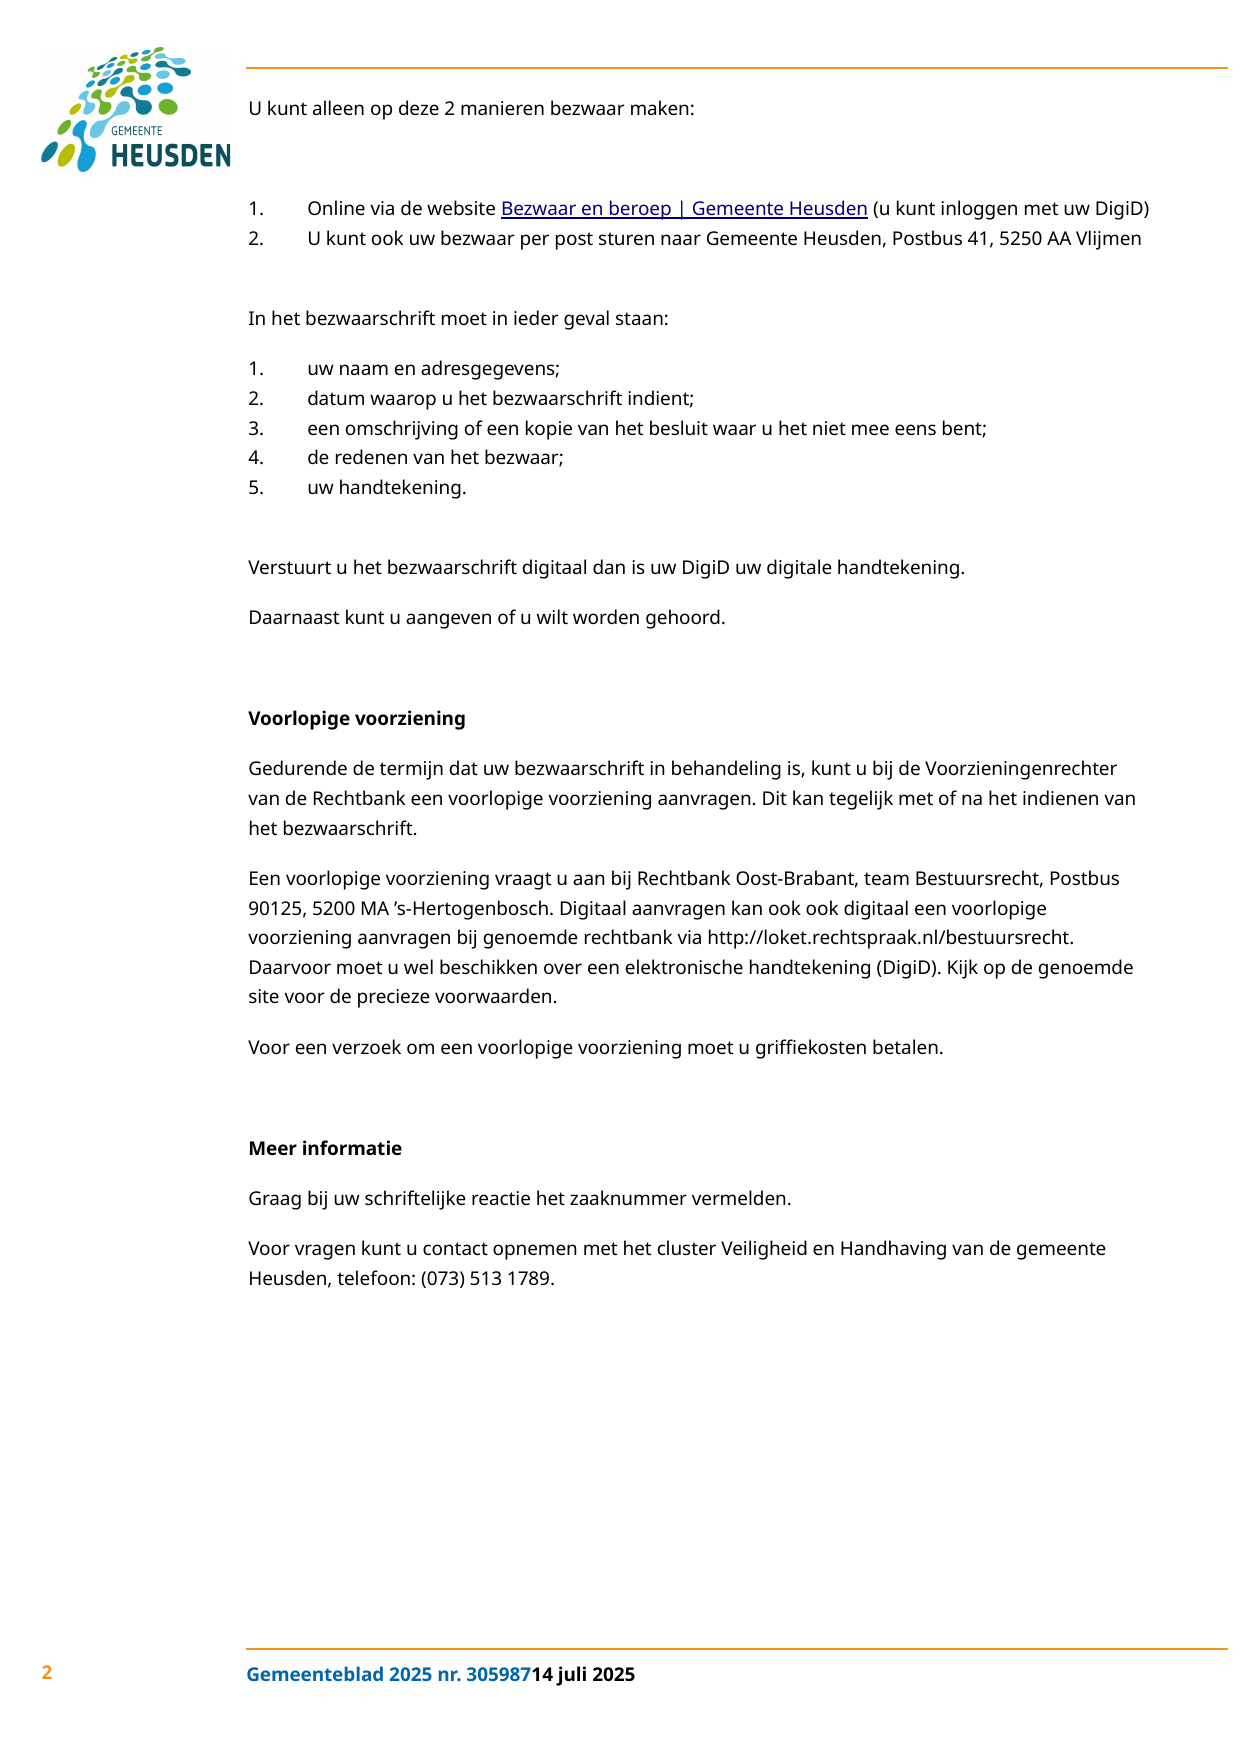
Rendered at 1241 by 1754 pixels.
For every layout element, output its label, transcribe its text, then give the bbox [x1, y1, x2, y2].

text Voorlopige voorziening [248, 705, 1152, 731]
text Een voorlopige voorziening vraagt u aan bij Rechtbank Oost-Brabant, team Bestuursrecht, Postbus 90125, 5200 MA ’s-Hertogenbosch. Digitaal aanvragen kan ook ook digitaal een voorlopige voorziening aanvragen bij genoemde rechtbank via http://loket.rechtspraak.nl/bestuursrecht. Daarvoor moet u wel beschikken over een elektronische handtekening (DigiD). Kijk op de genoemde site voor de precieze voorwaarden. [248, 865, 1152, 1009]
text U kunt alleen op deze 2 manieren bezwaar maken: [248, 95, 1152, 121]
list U kunt ook uw bezwaar per post sturen naar Gemeente Heusden, Postbus 41, 5250 AA Vlijmen [248, 225, 1152, 251]
text Daarnaast kunt u aangeven of u wilt worden gehoord. [248, 604, 1152, 630]
text Verstuurt u het bezwaarschrift digitaal dan is uw DigiD uw digitale handtekening. [248, 554, 1152, 580]
list uw handtekening. [248, 474, 1152, 500]
text Gedurende de termijn dat uw bezwaarschrift in behandeling is, kunt u bij de Voorzieningenrechter van de Rechtbank een voorlopige voorziening aanvragen. Dit kan tegelijk met of na het indienen van het bezwaarschrift. [248, 756, 1152, 841]
list de redenen van het bezwaar; [248, 444, 1152, 470]
list een omschrijving of een kopie van het besluit waar u het niet mee eens bent; [248, 415, 1152, 441]
text Voor vragen kunt u contact opnemen met het cluster Veiligheid en Handhaving van de gemeente Heusden, telefoon: (073) 513 1789. [248, 1236, 1152, 1291]
text In het bezwaarschrift moet in ieder geval staan: [248, 305, 1152, 331]
text Graag bij uw schriftelijke reactie het zaaknummer vermelden. [248, 1185, 1152, 1211]
text Voor een verzoek om een voorlopige voorziening moet u griffiekosten betalen. [248, 1034, 1152, 1060]
list datum waarop u het bezwaarschrift indient; [248, 385, 1152, 411]
list uw naam en adresgegevens; [248, 356, 1152, 381]
list Online via de website Bezwaar en beroep | Gemeente Heusden (u kunt inloggen met uw DigiD) [248, 196, 1152, 221]
text Meer informatie [248, 1135, 1152, 1161]
picture [41, 47, 231, 172]
